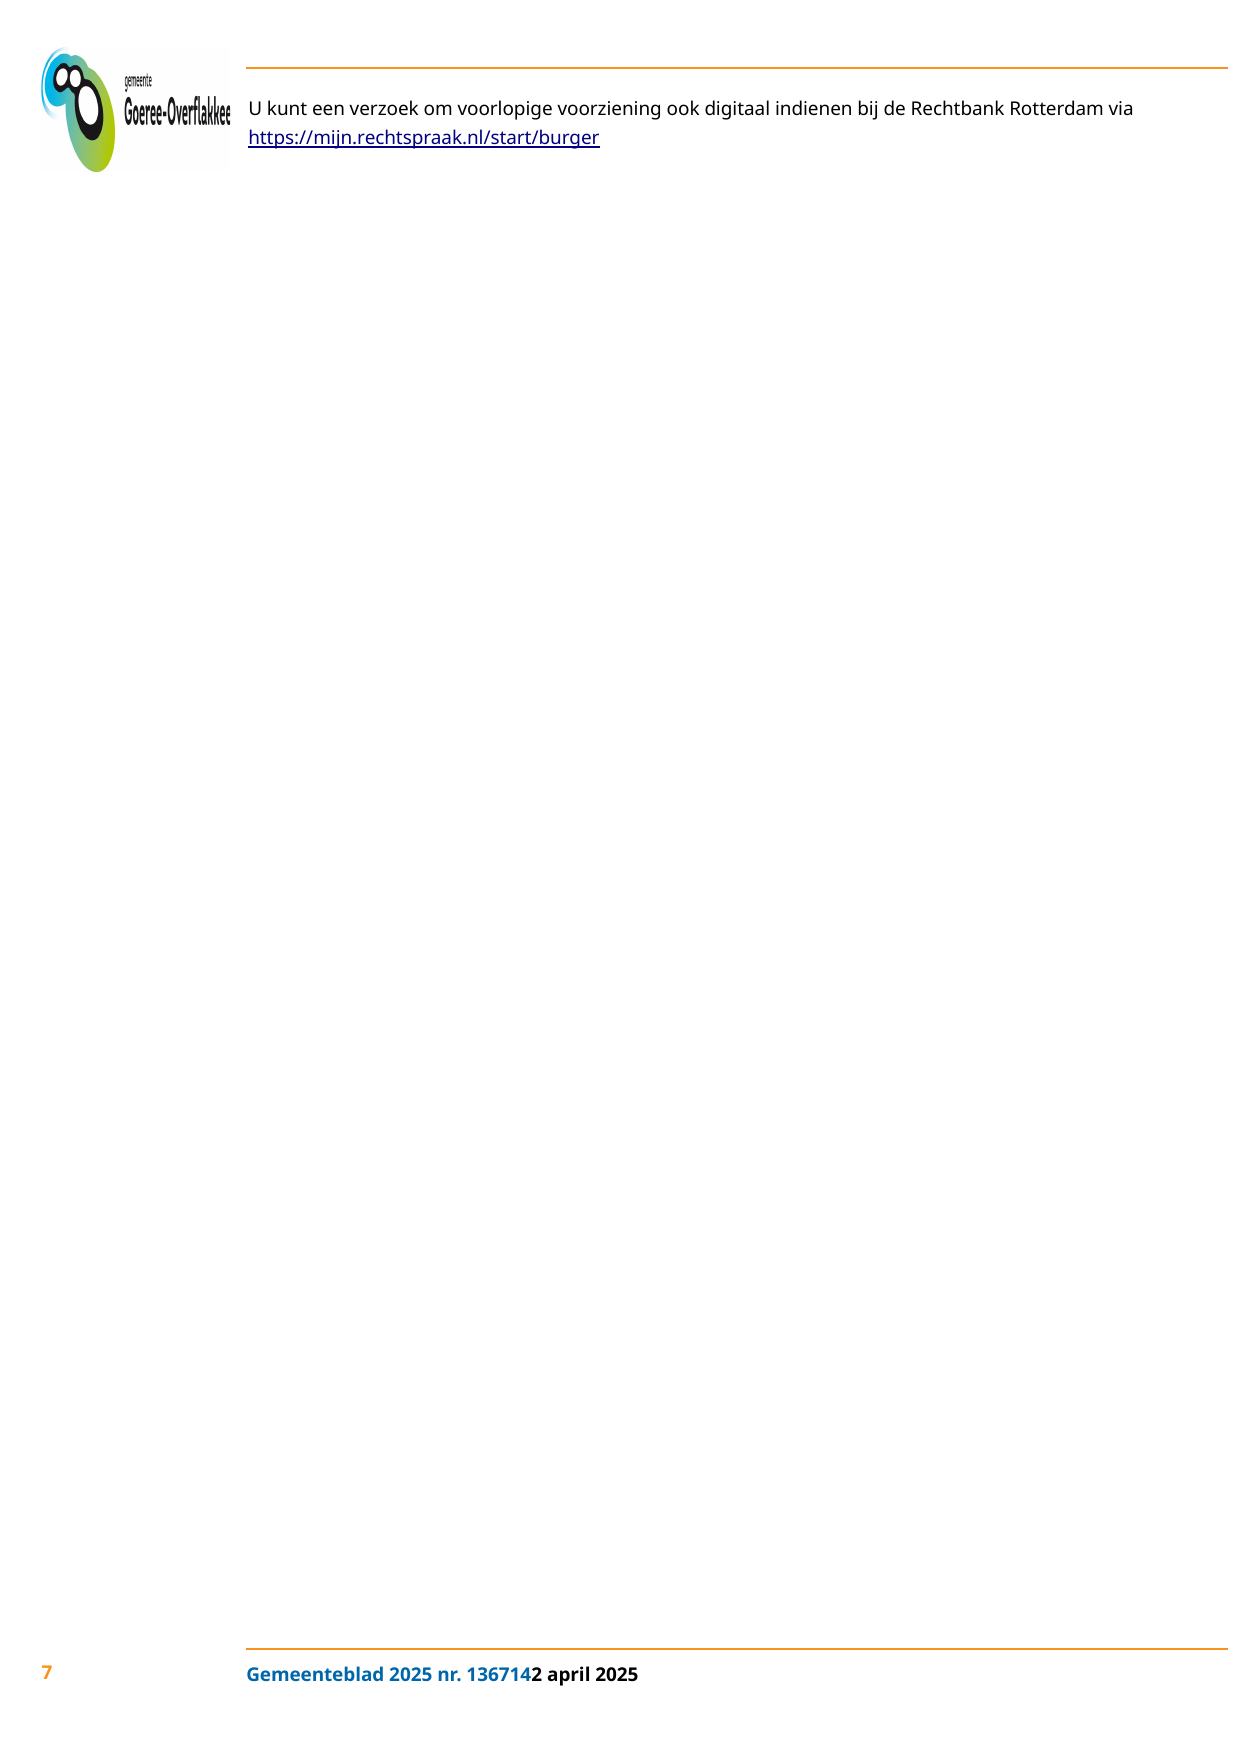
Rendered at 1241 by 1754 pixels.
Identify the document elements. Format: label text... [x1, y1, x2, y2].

text U kunt een verzoek om voorlopige voorziening ook digitaal indienen bij de Rechtbank Rotterdam via https://mijn.rechtspraak.nl/start/burger [248, 95, 1152, 150]
picture [41, 47, 231, 172]
